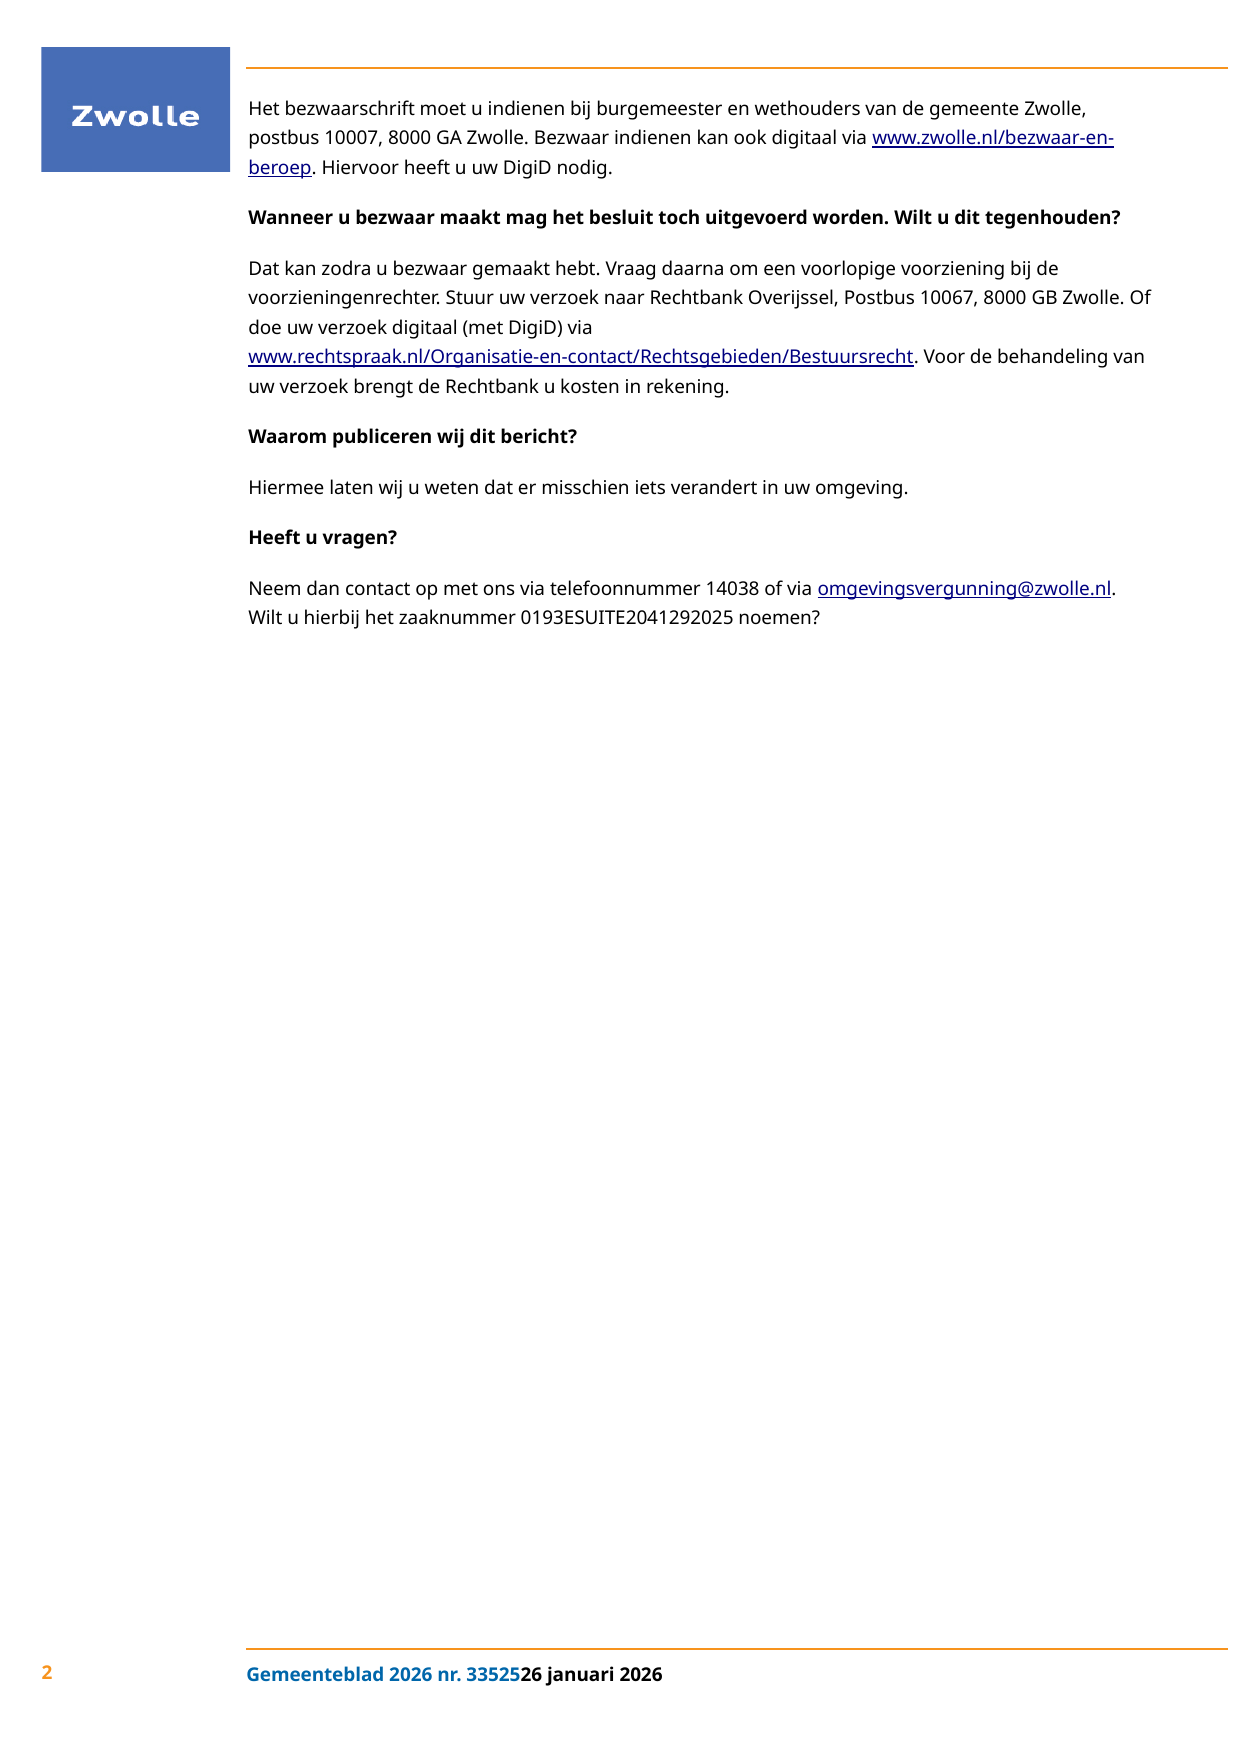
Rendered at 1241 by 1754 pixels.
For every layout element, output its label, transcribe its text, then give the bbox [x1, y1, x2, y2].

text Heeft u vragen? [248, 524, 1152, 550]
text Neem dan contact op met ons via telefoonnummer 14038 of via omgevingsvergunning@zwolle.nl. Wilt u hierbij het zaaknummer 0193ESUITE2041292025 noemen? [248, 575, 1152, 630]
picture [41, 47, 231, 172]
text Het bezwaarschrift moet u indienen bij burgemeester en wethouders van de gemeente Zwolle, postbus 10007, 8000 GA Zwolle. Bezwaar indienen kan ook digitaal via www.zwolle.nl/bezwaar-en-beroep. Hiervoor heeft u uw DigiD nodig. [248, 95, 1152, 180]
text Hiermee laten wij u weten dat er misschien iets verandert in uw omgeving. [248, 474, 1152, 500]
text Waarom publiceren wij dit bericht? [248, 423, 1152, 449]
text Dat kan zodra u bezwaar gemaakt hebt. Vraag daarna om een voorlopige voorziening bij de voorzieningenrechter. Stuur uw verzoek naar Rechtbank Overijssel, Postbus 10067, 8000 GB Zwolle. Of doe uw verzoek digitaal (met DigiD) via www.rechtspraak.nl/Organisatie-en-contact/Rechtsgebieden/Bestuursrecht. Voor de behandeling van uw verzoek brengt de Rechtbank u kosten in rekening. [248, 255, 1152, 399]
text Wanneer u bezwaar maakt mag het besluit toch uitgevoerd worden. Wilt u dit tegenhouden? [248, 204, 1152, 230]
